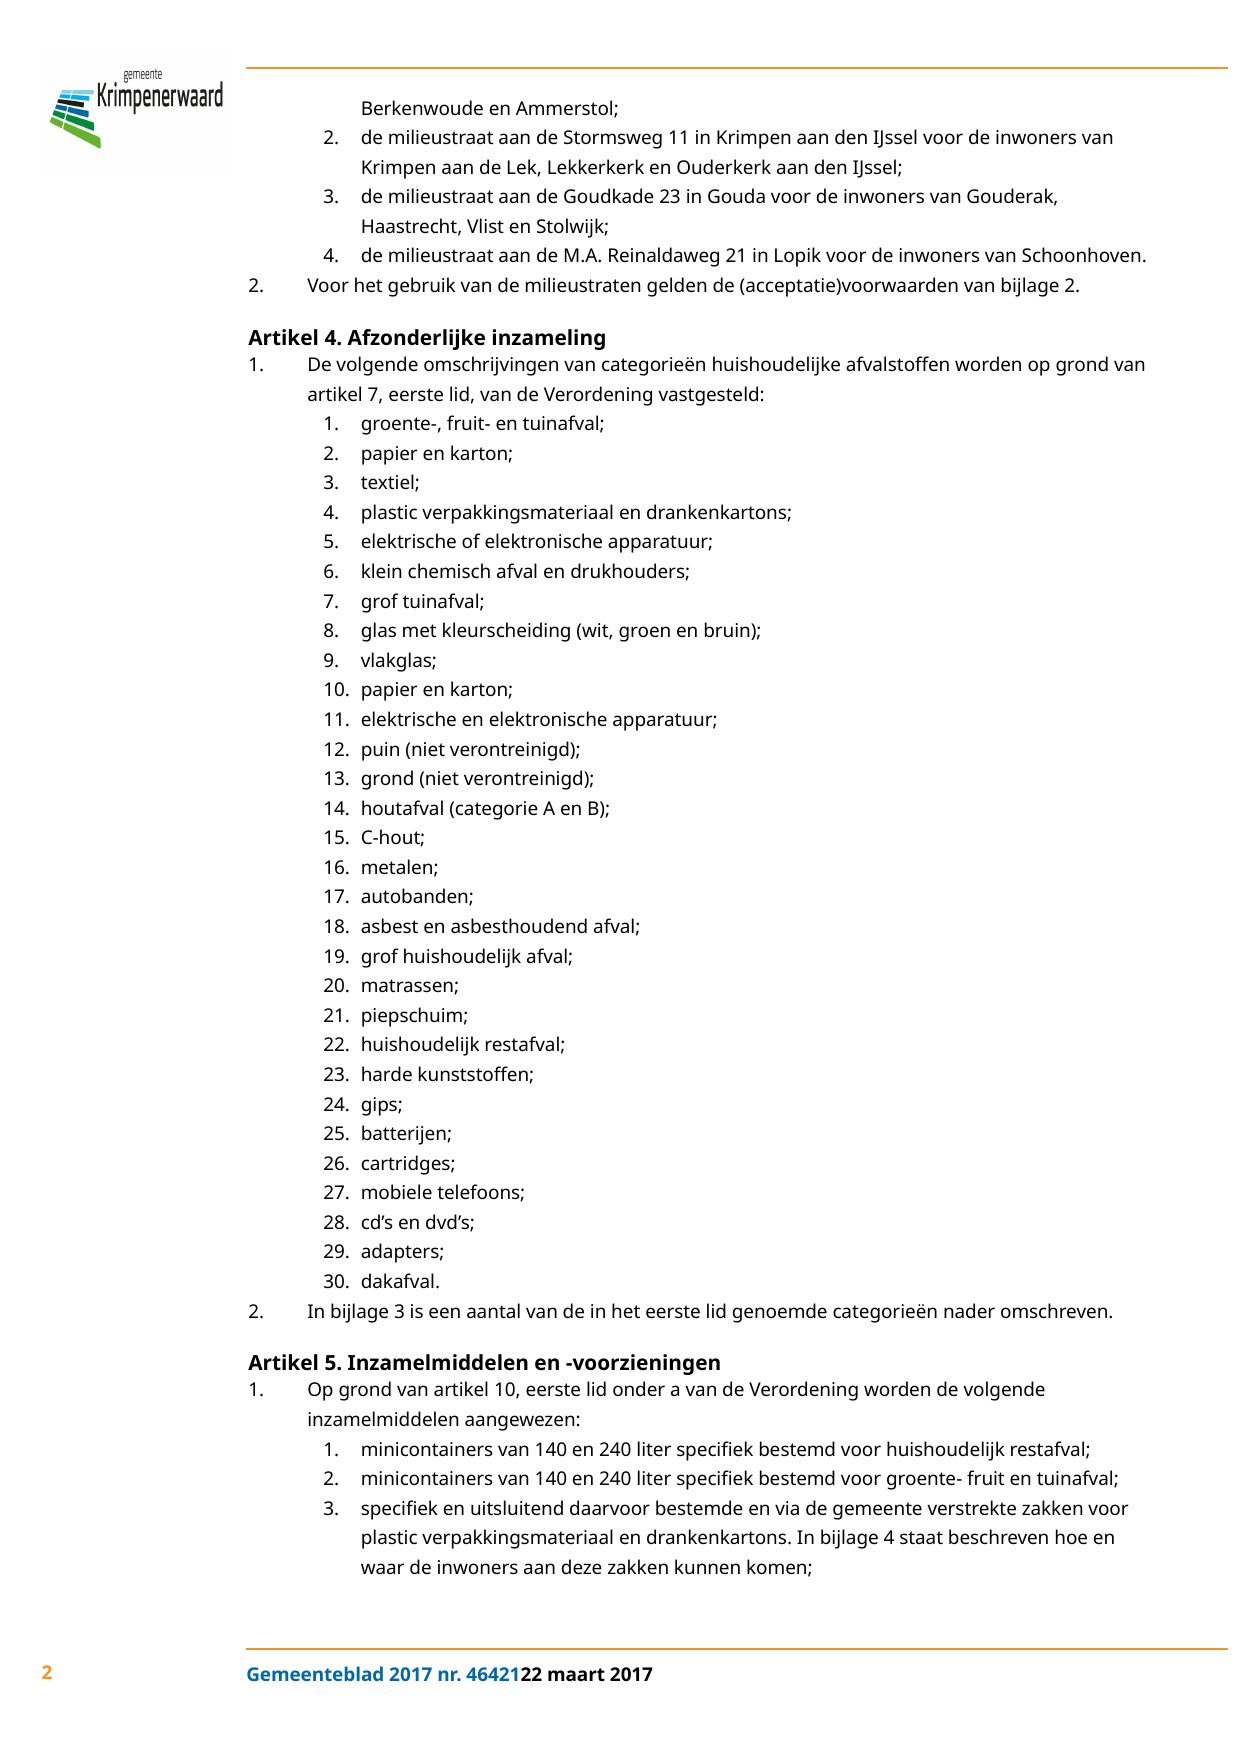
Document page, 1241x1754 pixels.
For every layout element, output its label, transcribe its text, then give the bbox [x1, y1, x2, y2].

list de milieustraat aan de Goudkade 23 in Gouda voor de inwoners van Gouderak, Haastrecht, Vlist en Stolwijk; [323, 183, 1152, 239]
list dakafval. [323, 1268, 1152, 1294]
list batterijen; [323, 1120, 1152, 1146]
list asbest en asbesthoudend afval; [323, 913, 1152, 939]
list groente-, fruit- en tuinafval; [323, 410, 1152, 436]
list mobiele telefoons; [323, 1179, 1152, 1205]
list grof huishoudelijk afval; [323, 943, 1152, 968]
list gips; [323, 1091, 1152, 1116]
list huishoudelijk restafval; [323, 1032, 1152, 1057]
picture [41, 47, 231, 172]
text Artikel 5. Inzamelmiddelen en -voorzieningen [248, 1348, 1152, 1377]
list plastic verpakkingsmateriaal en drankenkartons; [323, 499, 1152, 525]
list de milieustraat aan de Stormsweg 11 in Krimpen aan den IJssel voor de inwoners van Krimpen aan de Lek, Lekkerkerk en Ouderkerk aan den IJssel; [323, 124, 1152, 180]
list In bijlage 3 is een aantal van de in het eerste lid genoemde categorieën nader omschreven. [248, 1298, 1152, 1323]
list houtafval (categorie A en B); [323, 795, 1152, 821]
list metalen; [323, 854, 1152, 880]
text Artikel 4. Afzonderlijke inzameling [248, 323, 1152, 351]
list vlakglas; [323, 647, 1152, 673]
list adapters; [323, 1239, 1152, 1264]
list Voor het gebruik van de milieustraten gelden de (acceptatie)voorwaarden van bijlage 2. [248, 272, 1152, 298]
list textiel; [323, 469, 1152, 495]
list C-hout; [323, 824, 1152, 850]
list elektrische en elektronische apparatuur; [323, 706, 1152, 732]
list grond (niet verontreinigd); [323, 765, 1152, 791]
list harde kunststoffen; [323, 1061, 1152, 1087]
list Op grond van artikel 10, eerste lid onder a van de Verordening worden de volgende inzamelmiddelen aangewezen: [248, 1377, 1152, 1432]
list cd’s en dvd’s; [323, 1209, 1152, 1235]
list de milieustraat aan de M.A. Reinaldaweg 21 in Lopik voor de inwoners van Schoonhoven. [323, 243, 1152, 268]
list glas met kleurscheiding (wit, groen en bruin); [323, 617, 1152, 643]
list De volgende omschrijvingen van categorieën huishoudelijke afvalstoffen worden op grond van artikel 7, eerste lid, van de Verordening vastgesteld: [248, 351, 1152, 406]
list autobanden; [323, 884, 1152, 909]
list minicontainers van 140 en 240 liter specifiek bestemd voor groente- fruit en tuinafval; [323, 1465, 1152, 1491]
list cartridges; [323, 1150, 1152, 1176]
list Berkenwoude en Ammerstol; [323, 95, 1152, 121]
list klein chemisch afval en drukhouders; [323, 558, 1152, 584]
list papier en karton; [323, 677, 1152, 702]
list minicontainers van 140 en 240 liter specifiek bestemd voor huishoudelijk restafval; [323, 1436, 1152, 1462]
list piepschuim; [323, 1002, 1152, 1028]
list papier en karton; [323, 440, 1152, 466]
list matrassen; [323, 972, 1152, 998]
list elektrische of elektronische apparatuur; [323, 529, 1152, 554]
list specifiek en uitsluitend daarvoor bestemde en via de gemeente verstrekte zakken voor plastic verpakkingsmateriaal en drankenkartons. In bijlage 4 staat beschreven hoe en waar de inwoners aan deze zakken kunnen komen; [323, 1495, 1152, 1580]
list puin (niet verontreinigd); [323, 736, 1152, 761]
list grof tuinafval; [323, 588, 1152, 613]
